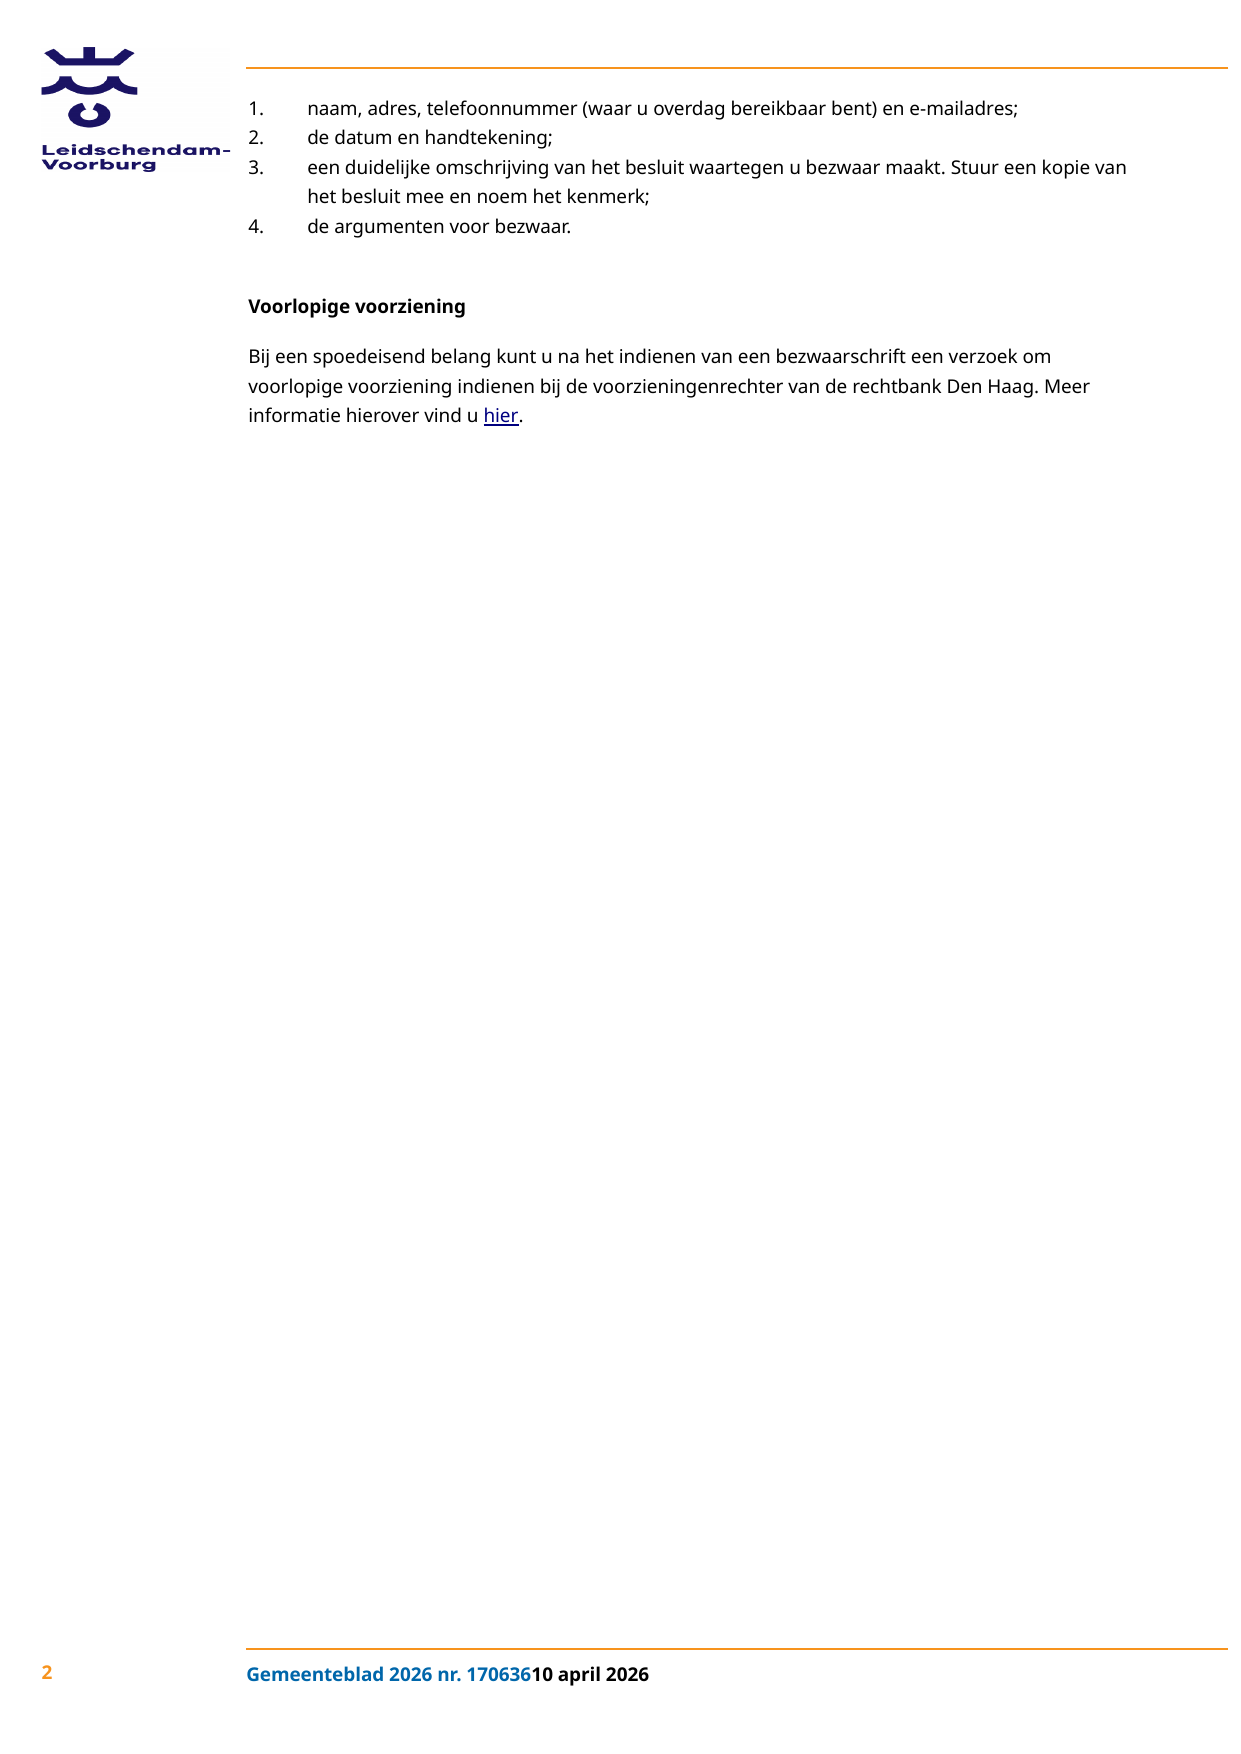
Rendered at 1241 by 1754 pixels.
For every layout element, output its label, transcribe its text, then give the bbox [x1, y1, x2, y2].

list de argumenten voor bezwaar. [248, 213, 1152, 239]
picture [41, 47, 231, 172]
list naam, adres, telefoonnummer (waar u overdag bereikbaar bent) en e-mailadres; [248, 95, 1152, 121]
list de datum en handtekening; [248, 124, 1152, 150]
list een duidelijke omschrijving van het besluit waartegen u bezwaar maakt. Stuur een kopie van het besluit mee en noem het kenmerk; [248, 154, 1152, 209]
text Voorlopige voorziening [248, 293, 1152, 319]
text Bij een spoedeisend belang kunt u na het indienen van een bezwaarschrift een verzoek om voorlopige voorziening indienen bij de voorzieningenrechter van de rechtbank Den Haag. Meer informatie hierover vind u hier. [248, 343, 1152, 428]
